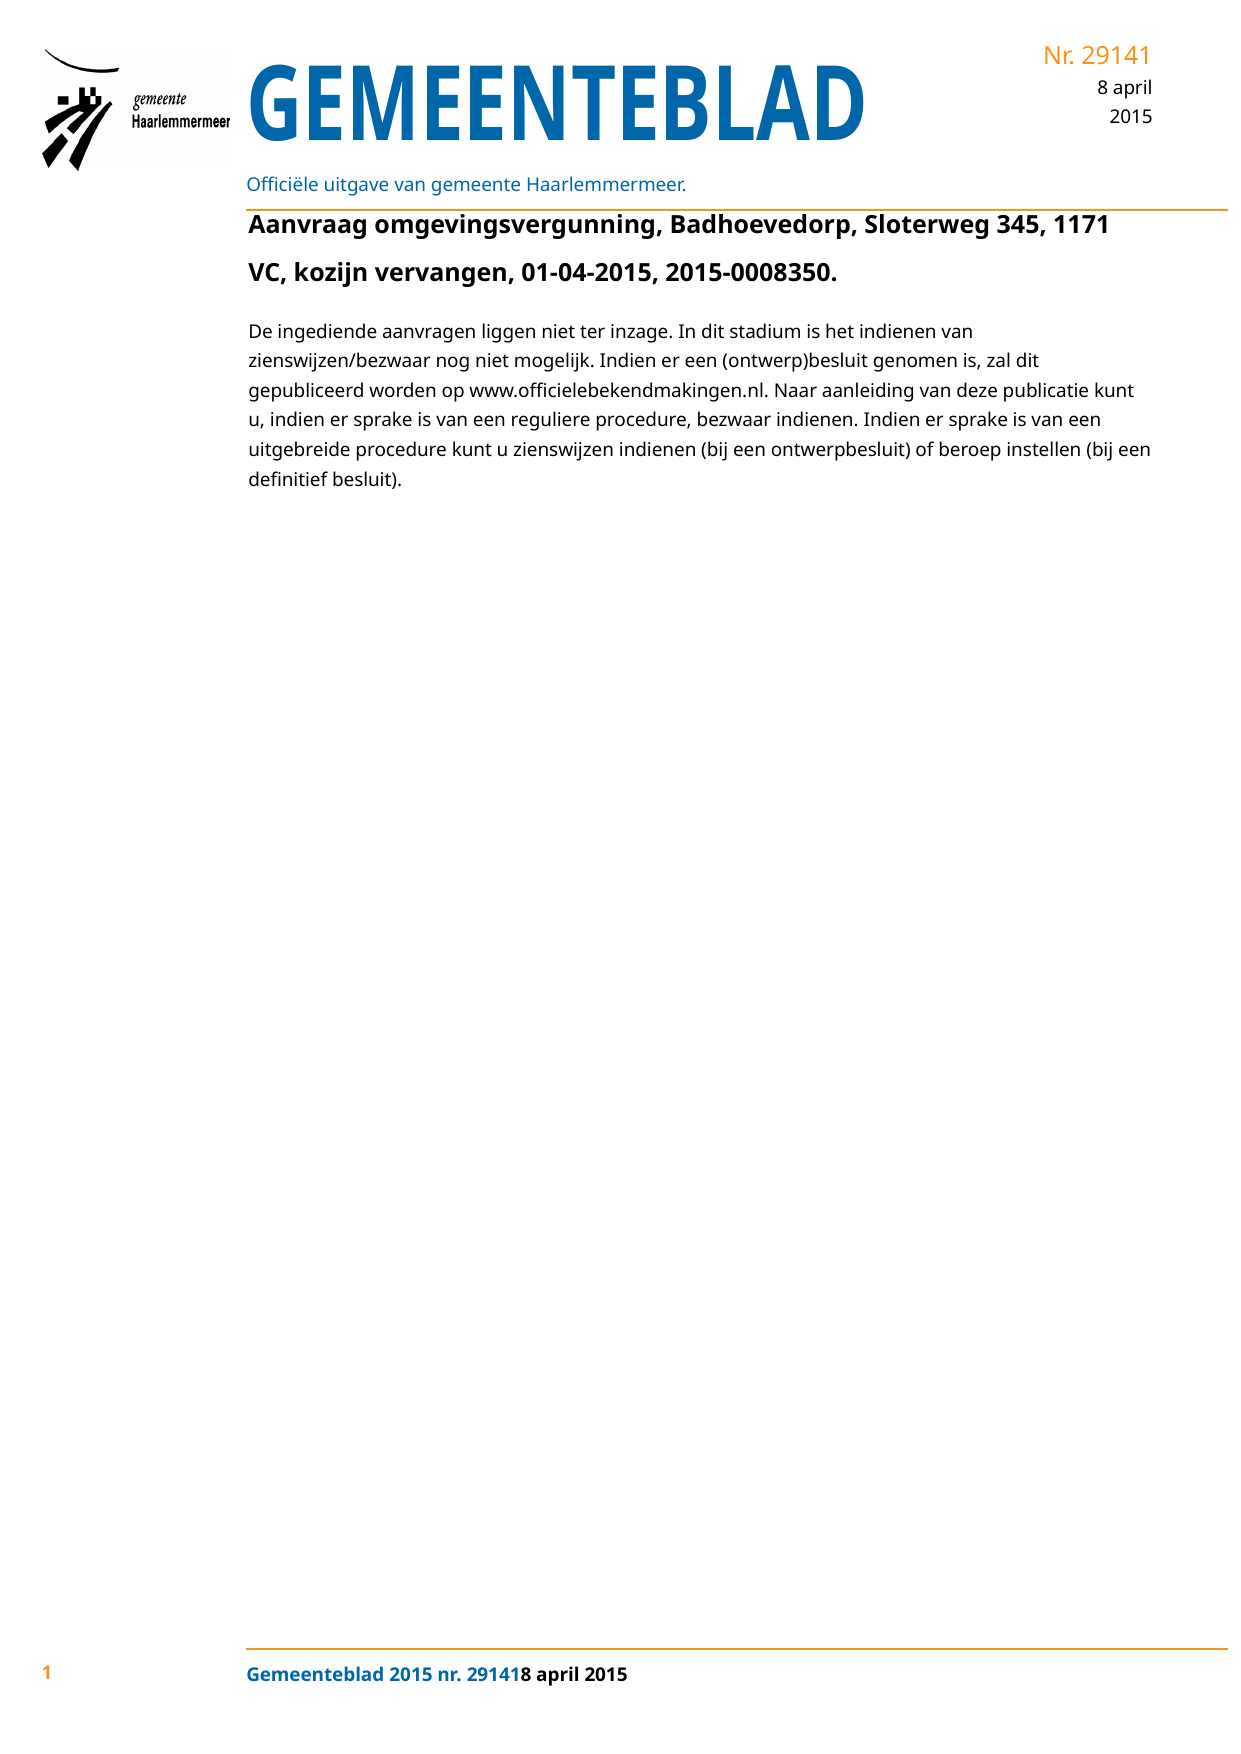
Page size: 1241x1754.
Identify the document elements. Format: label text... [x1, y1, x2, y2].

picture [41, 47, 231, 172]
text De ingediende aanvragen liggen niet ter inzage. In dit stadium is het indienen van zienswijzen/bezwaar nog niet mogelijk. Indien er een (ontwerp)besluit genomen is, zal dit gepubliceerd worden op www.officielebekendmakingen.nl. Naar aanleiding van deze publicatie kunt u, indien er sprake is van een reguliere procedure, bezwaar indienen. Indien er sprake is van een uitgebreide procedure kunt u zienswijzen indienen (bij een ontwerpbesluit) of beroep instellen (bij een definitief besluit). [248, 318, 1152, 492]
text Aanvraag omgevingsvergunning, Badhoevedorp, Sloterweg 345, 1171 VC, kozijn vervangen, 01-04-2015, 2015-0008350. [248, 211, 1152, 288]
